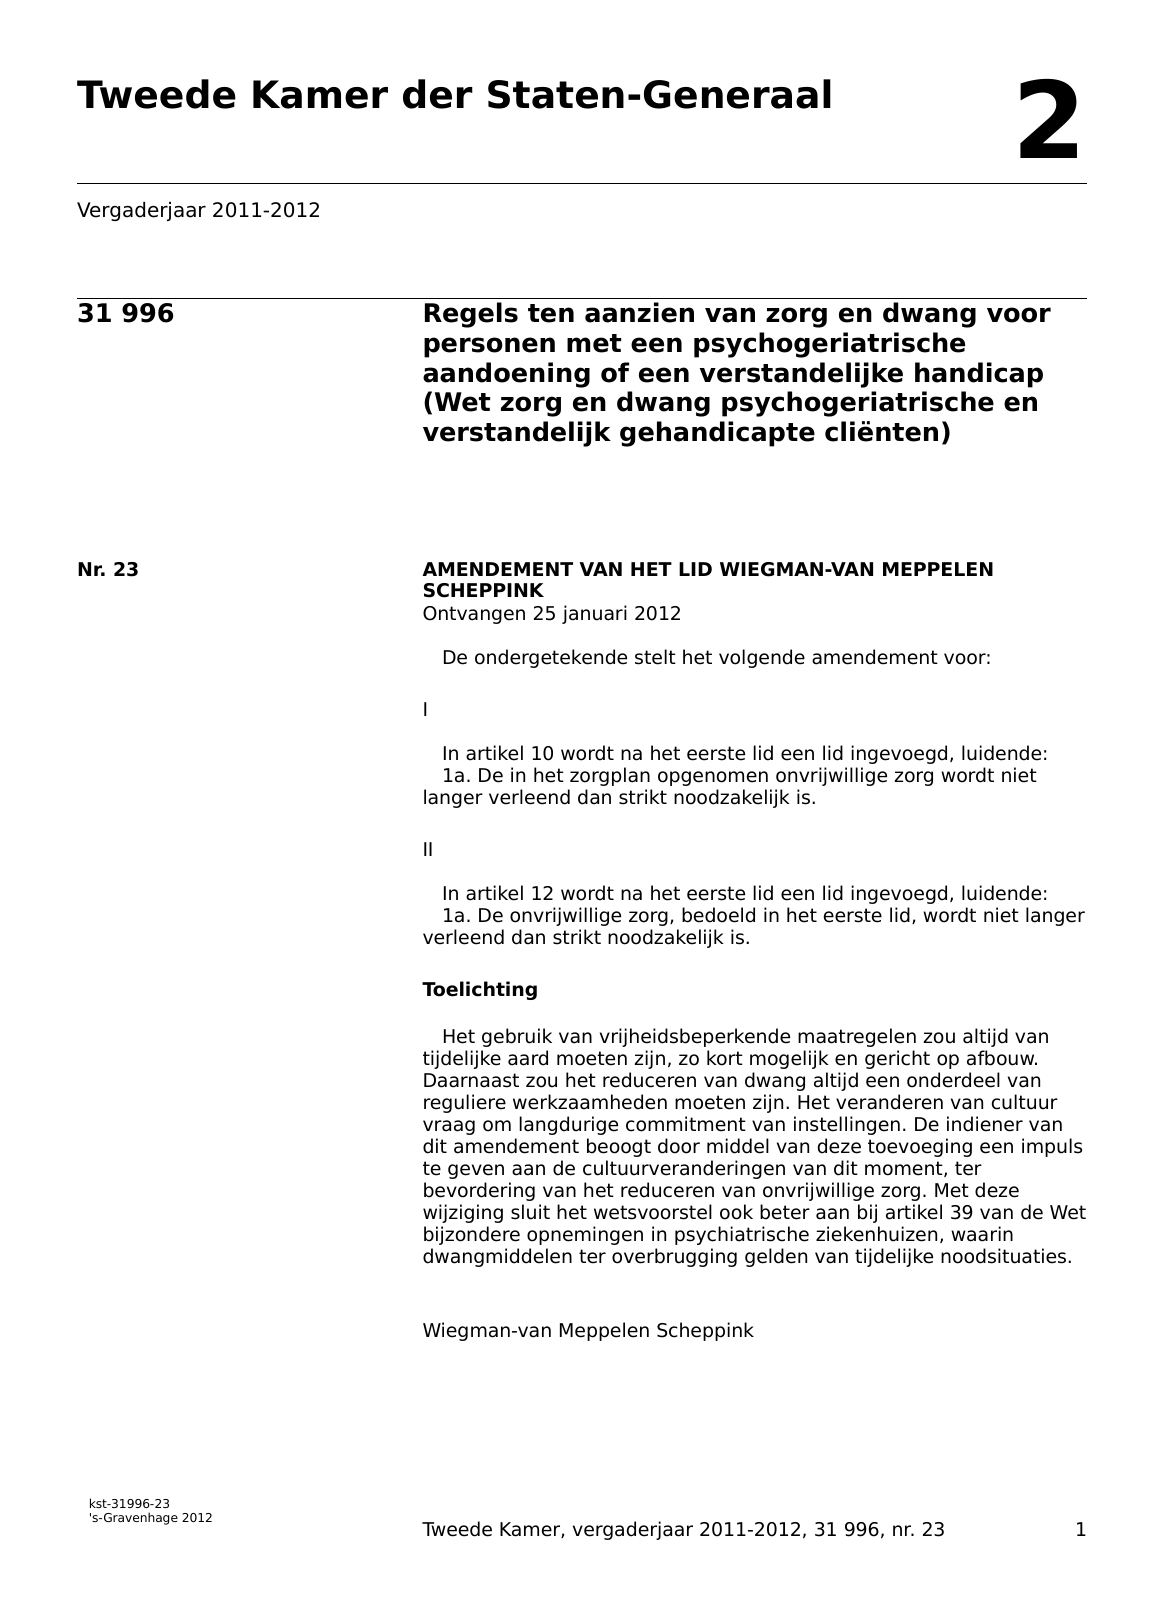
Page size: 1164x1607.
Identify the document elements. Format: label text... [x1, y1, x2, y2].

table_header 2 [886, 59, 1087, 183]
subtitle Nr. 23 AMENDEMENT VAN HET LID WIEGMAN-VAN MEPPELEN SCHEPPINK [77, 558, 1087, 602]
text 1a. De onvrijwillige zorg, bedoeld in het eerste lid, wordt niet langer verleend dan strikt noodzakelijk is. [422, 905, 1087, 949]
subtitle 31 996 Regels ten aanzien van zorg en dwang voor personen met een psychogeriatrische aandoening of een verstandelijke handicap (Wet zorg en dwang psychogeriatrische en verstandelijk gehandicapte cliënten) [77, 299, 1087, 447]
text Het gebruik van vrijheidsbeperkende maatregelen zou altijd van tijdelijke aard moeten zijn, zo kort mogelijk en gericht op afbouw. Daarnaast zou het reduceren van dwang altijd een onderdeel van reguliere werkzaamheden moeten zijn. Het veranderen van cultuur vraag om langdurige commitment van instellingen. De indiener van dit amendement beoogt door middel van deze toevoeging een impuls te geven aan de cultuurveranderingen van dit moment, ter bevordering van het reduceren van onvrijwillige zorg. Met deze wijziging sluit het wetsvoorstel ook beter aan bij artikel 39 van de Wet bijzondere opnemingen in psychiatrische ziekenhuizen, waarin dwangmiddelen ter overbrugging gelden van tijdelijke noodsituaties. [422, 1026, 1087, 1267]
text De ondergetekende stelt het volgende amendement voor: [422, 647, 1087, 668]
table_header Tweede Kamer der Staten-Generaal [77, 59, 886, 183]
subtitle II [422, 839, 1087, 861]
text Wiegman-van Meppelen Scheppink [422, 1297, 1087, 1341]
text 's-Gravenhage 2012 [88, 1511, 323, 1525]
subtitle I [422, 698, 1087, 721]
text In artikel 12 wordt na het eerste lid een lid ingevoegd, luidende: [422, 883, 1087, 905]
text kst-31996-23 [88, 1497, 323, 1511]
table_cell Vergaderjaar 2011-2012 [77, 184, 1087, 298]
text Ontvangen 25 januari 2012 [422, 602, 1087, 624]
text In artikel 10 wordt na het eerste lid een lid ingevoegd, luidende: [422, 743, 1087, 765]
text 1a. De in het zorgplan opgenomen onvrijwillige zorg wordt niet langer verleend dan strikt noodzakelijk is. [422, 765, 1087, 809]
subtitle Toelichting [422, 979, 1087, 1001]
